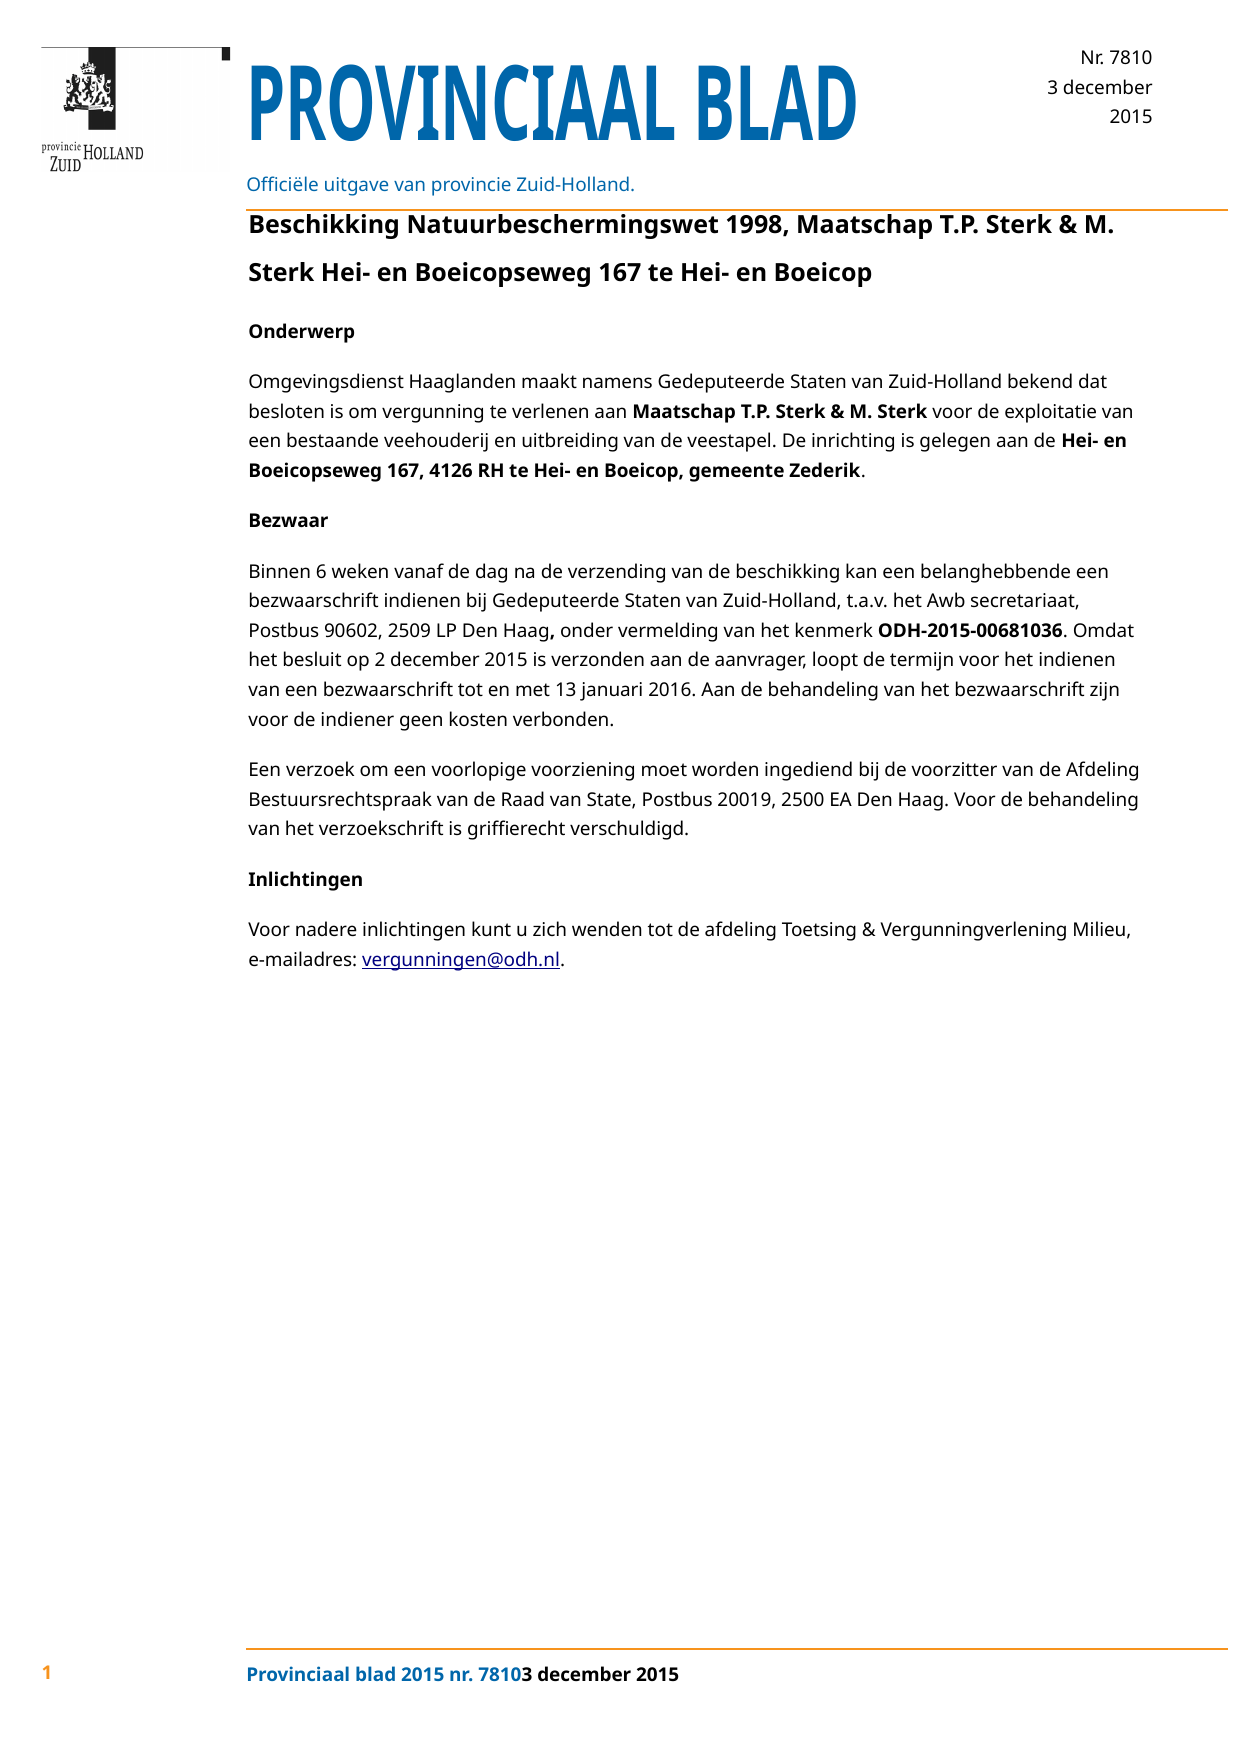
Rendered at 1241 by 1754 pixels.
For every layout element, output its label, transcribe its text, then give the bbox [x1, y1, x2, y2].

text Een verzoek om een voorlopige voorziening moet worden ingediend bij de voorzitter van de Afdeling Bestuursrechtspraak van de Raad van State, Postbus 20019, 2500 EA Den Haag. Voor de behandeling van het verzoekschrift is griffierecht verschuldigd. [248, 756, 1152, 841]
picture [41, 47, 231, 172]
text Binnen 6 weken vanaf de dag na de verzending van de beschikking kan een belanghebbende een bezwaarschrift indienen bij Gedeputeerde Staten van Zuid-Holland, t.a.v. het Awb secretariaat, Postbus 90602, 2509 LP Den Haag, onder vermelding van het kenmerk ODH-2015-00681036. Omdat het besluit op 2 december 2015 is verzonden aan de aanvrager, loopt de termijn voor het indienen van een bezwaarschrift tot en met 13 januari 2016. Aan de behandeling van het bezwaarschrift zijn voor de indiener geen kosten verbonden. [248, 558, 1152, 732]
text Inlichtingen [248, 866, 1152, 892]
text Bezwaar [248, 507, 1152, 533]
text Omgevingsdienst Haaglanden maakt namens Gedeputeerde Staten van Zuid-Holland bekend dat besloten is om vergunning te verlenen aan Maatschap T.P. Sterk & M. Sterk voor de exploitatie van een bestaande veehouderij en uitbreiding van de veestapel. De inrichting is gelegen aan de Hei- en Boeicopseweg 167, 4126 RH te Hei- en Boeicop, gemeente Zederik. [248, 368, 1152, 483]
text Beschikking Natuurbeschermingswet 1998, Maatschap T.P. Sterk & M. Sterk Hei- en Boeicopseweg 167 te Hei- en Boeicop [248, 211, 1152, 288]
text Onderwerp [248, 318, 1152, 344]
text Voor nadere inlichtingen kunt u zich wenden tot de afdeling Toetsing & Vergunningverlening Milieu, e-mailadres: vergunningen@odh.nl. [248, 916, 1152, 972]
